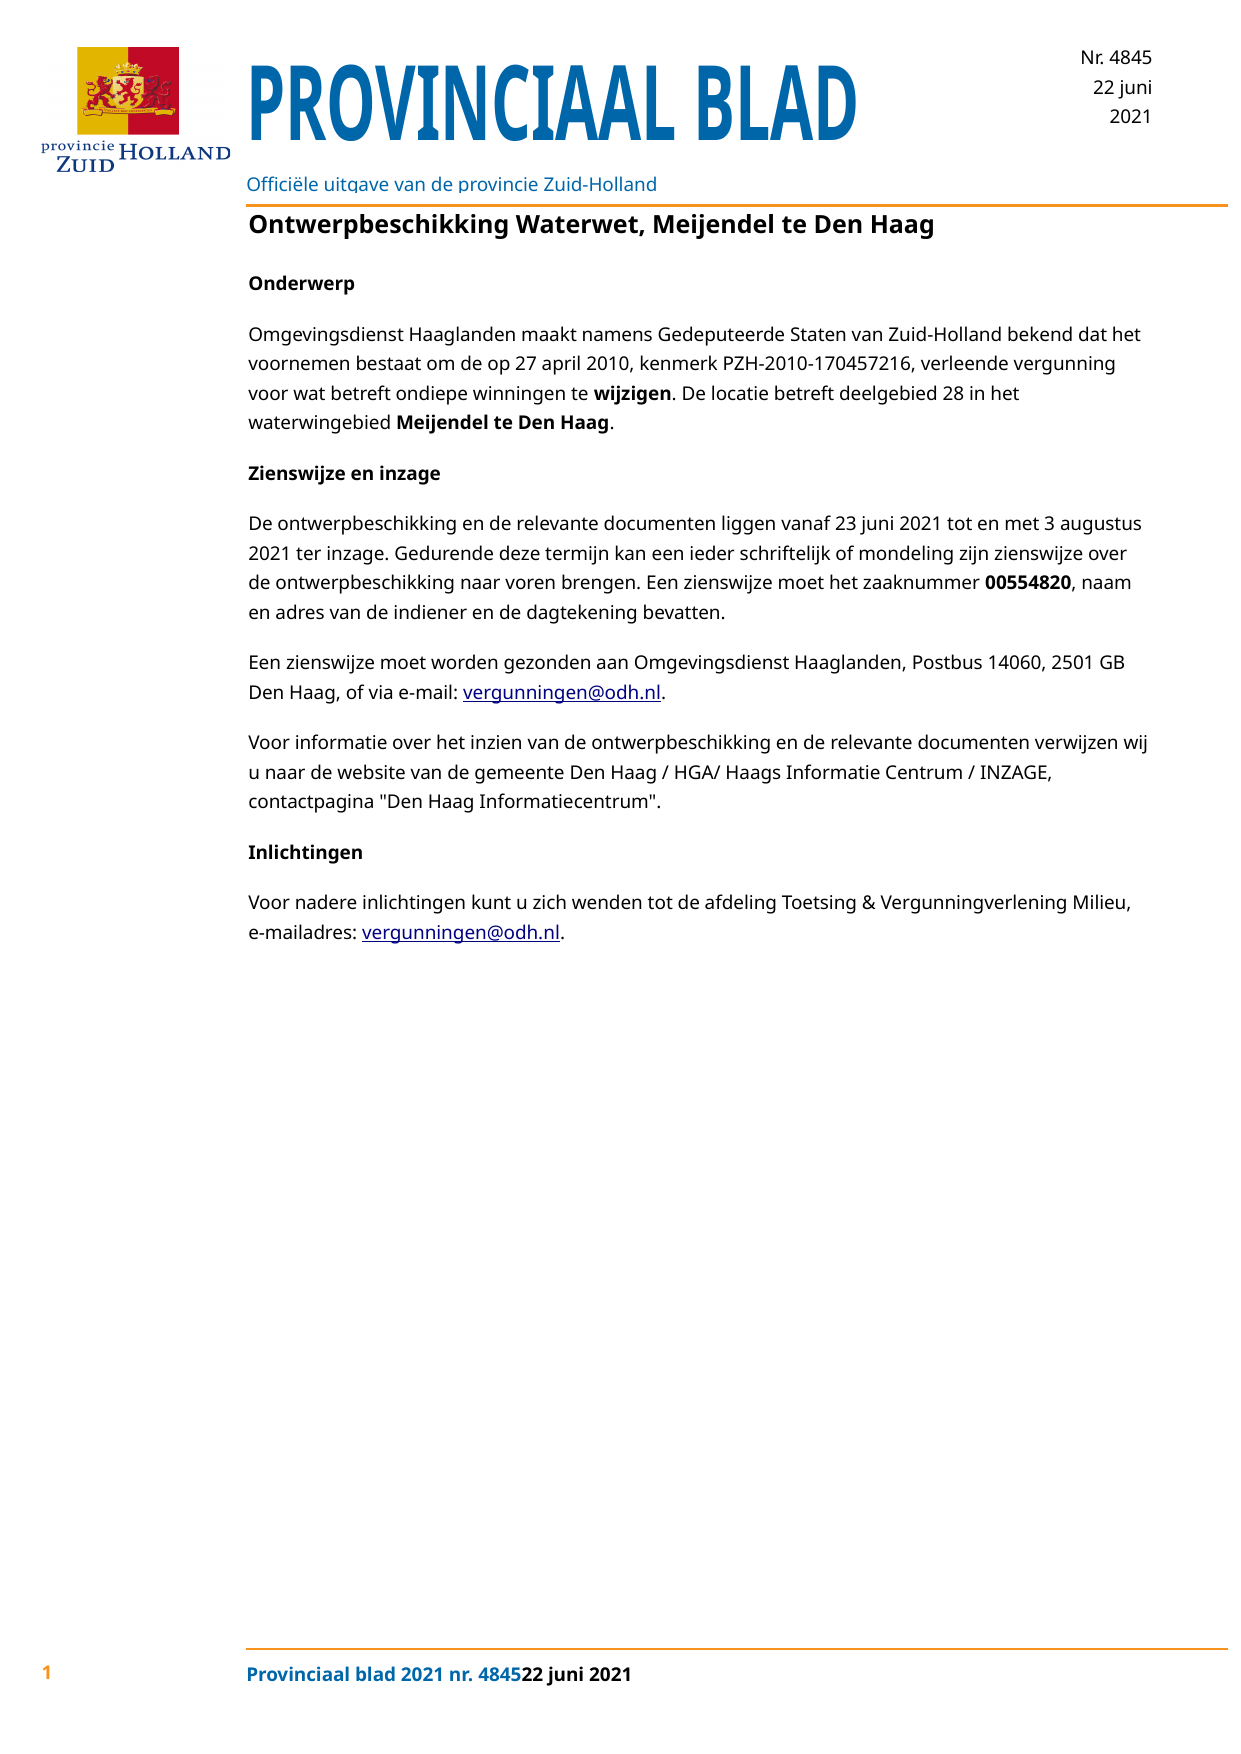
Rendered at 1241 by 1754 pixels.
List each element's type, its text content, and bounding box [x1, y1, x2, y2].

text Inlichtingen [248, 839, 1152, 865]
text Onderwerp [248, 270, 1152, 296]
text Voor informatie over het inzien van de ontwerpbeschikking en de relevante documenten verwijzen wij u naar de website van de gemeente Den Haag / HGA/ Haags Informatie Centrum / INZAGE, contactpagina "Den Haag Informatiecentrum". [248, 729, 1152, 814]
text Omgevingsdienst Haaglanden maakt namens Gedeputeerde Staten van Zuid-Holland bekend dat het voornemen bestaat om de op 27 april 2010, kenmerk PZH-2010-170457216, verleende vergunning voor wat betreft ondiepe winningen te wijzigen. De locatie betreft deelgebied 28 in het waterwingebied Meijendel te Den Haag. [248, 321, 1152, 435]
picture [41, 47, 231, 172]
text Voor nadere inlichtingen kunt u zich wenden tot de afdeling Toetsing & Vergunningverlening Milieu, e-mailadres: vergunningen@odh.nl. [248, 889, 1152, 945]
text Een zienswijze moet worden gezonden aan Omgevingsdienst Haaglanden, Postbus 14060, 2501 GB Den Haag, of via e-mail: vergunningen@odh.nl. [248, 649, 1152, 705]
text De ontwerpbeschikking en de relevante documenten liggen vanaf 23 juni 2021 tot en met 3 augustus 2021 ter inzage. Gedurende deze termijn kan een ieder schriftelijk of mondeling zijn zienswijze over de ontwerpbeschikking naar voren brengen. Een zienswijze moet het zaaknummer 00554820, naam en adres van de indiener en de dagtekening bevatten. [248, 510, 1152, 625]
text Zienswijze en inzage [248, 460, 1152, 486]
text Ontwerpbeschikking Waterwet, Meijendel te Den Haag [248, 207, 1152, 241]
